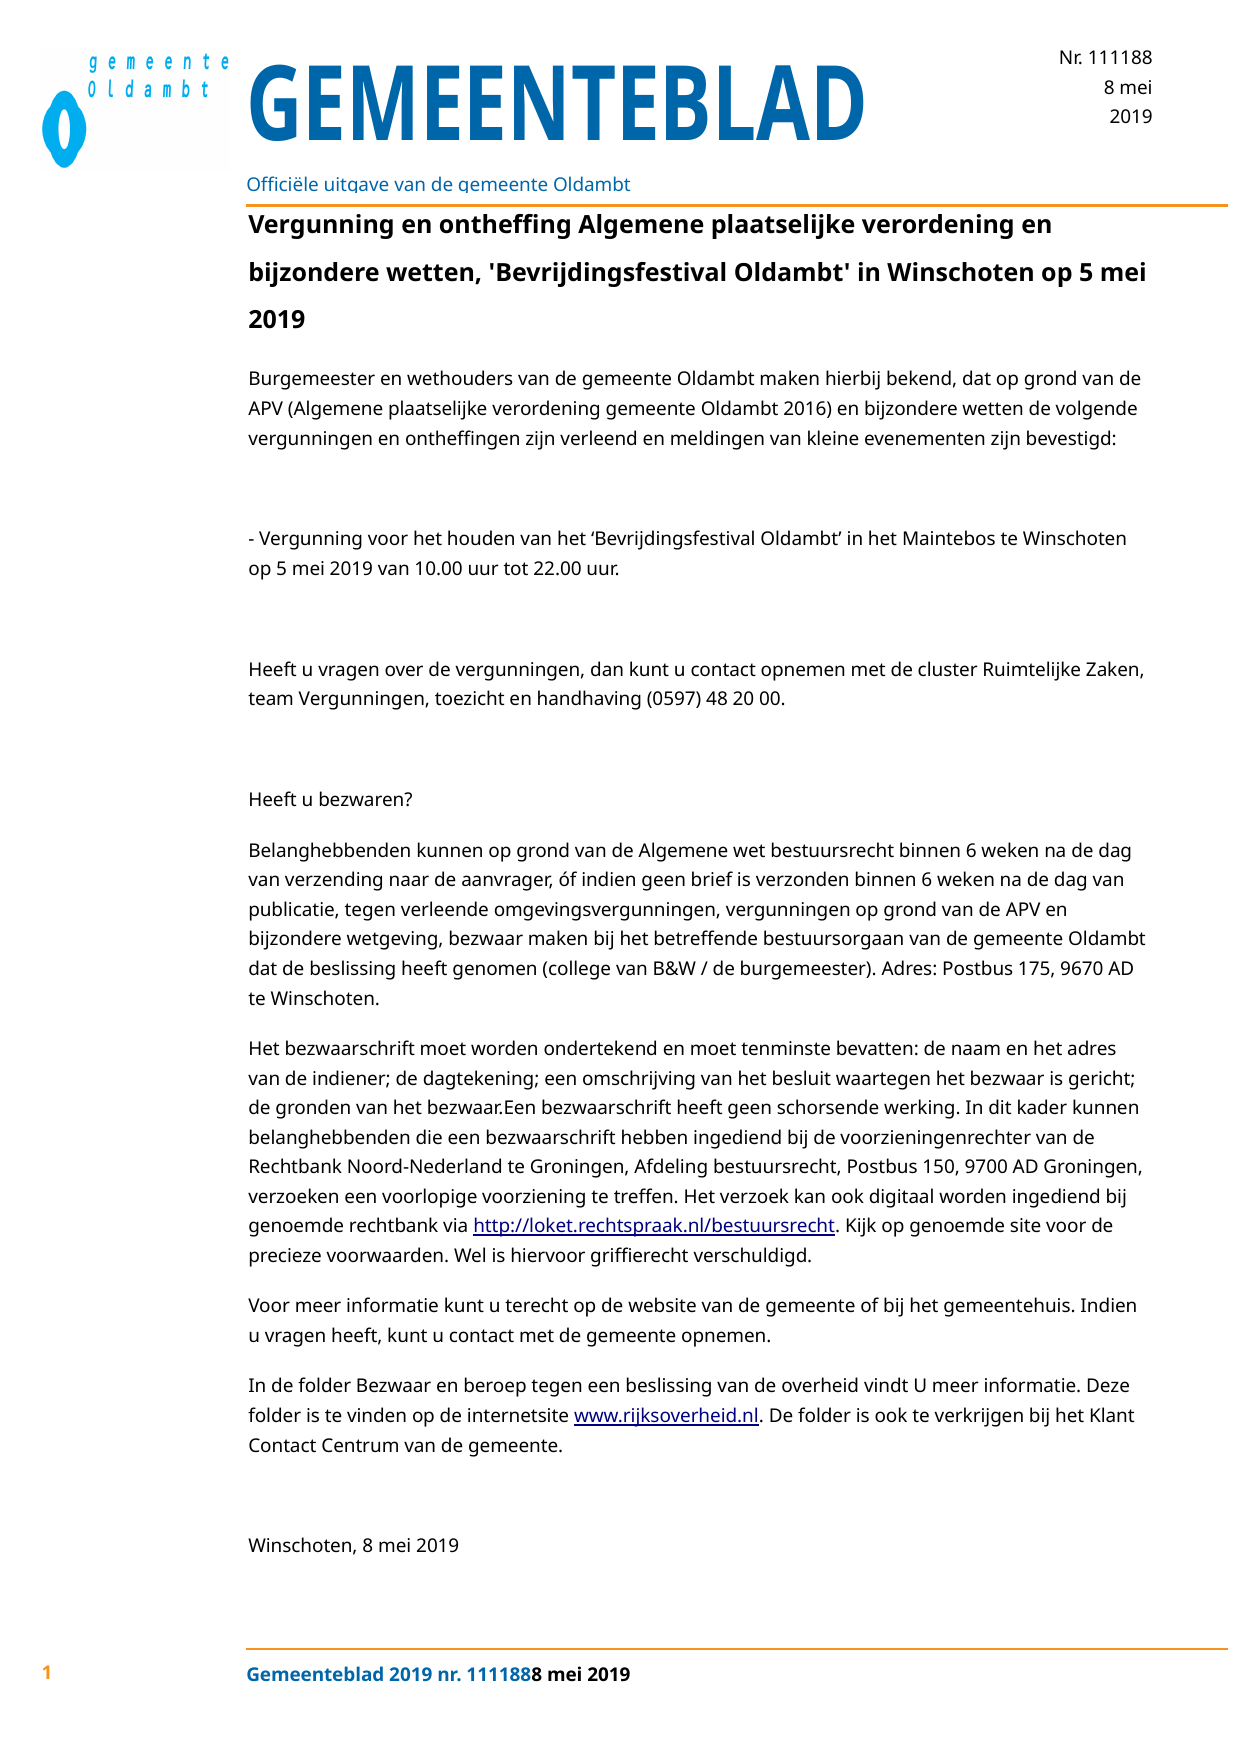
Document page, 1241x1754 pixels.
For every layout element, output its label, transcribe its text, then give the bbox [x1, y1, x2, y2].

text Heeft u bezwaren? [248, 786, 1152, 812]
text Heeft u vragen over de vergunningen, dan kunt u contact opnemen met de cluster Ruimtelijke Zaken, team Vergunningen, toezicht en handhaving (0597) 48 20 00. [248, 656, 1152, 711]
text Voor meer informatie kunt u terecht op de website van de gemeente of bij het gemeentehuis. Indien u vragen heeft, kunt u contact met de gemeente opnemen. [248, 1293, 1152, 1348]
text Vergunning en ontheffing Algemene plaatselijke verordening en bijzondere wetten, 'Bevrijdingsfestival Oldambt' in Winschoten op 5 mei 2019 [248, 207, 1152, 336]
picture [41, 47, 231, 172]
text Belanghebbenden kunnen op grond van de Algemene wet bestuursrecht binnen 6 weken na de dag van verzending naar de aanvrager, óf indien geen brief is verzonden binnen 6 weken na de dag van publicatie, tegen verleende omgevingsvergunningen, vergunningen op grond van de APV en bijzondere wetgeving, bezwaar maken bij het betreffende bestuursorgaan van de gemeente Oldambt dat de beslissing heeft genomen (college van B&W / de burgemeester). Adres: Postbus 175, 9670 AD te Winschoten. [248, 837, 1152, 1010]
text Burgemeester en wethouders van de gemeente Oldambt maken hierbij bekend, dat op grond van de APV (Algemene plaatselijke verordening gemeente Oldambt 2016) en bijzondere wetten de volgende vergunningen en ontheffingen zijn verleend en meldingen van kleine evenementen zijn bevestigd: [248, 366, 1152, 450]
text - Vergunning voor het houden van het ‘Bevrijdingsfestival Oldambt’ in het Maintebos te Winschoten op 5 mei 2019 van 10.00 uur tot 22.00 uur. [248, 526, 1152, 581]
text Winschoten, 8 mei 2019 [248, 1533, 1152, 1558]
text In de folder Bezwaar en beroep tegen een beslissing van de overheid vindt U meer informatie. Deze folder is te vinden op de internetsite www.rijksoverheid.nl. De folder is ook te verkrijgen bij het Klant Contact Centrum van de gemeente. [248, 1373, 1152, 1457]
text Het bezwaarschrift moet worden ondertekend en moet tenminste bevatten: de naam en het adres van de indiener; de dagtekening; een omschrijving van het besluit waartegen het bezwaar is gericht; de gronden van het bezwaar.Een bezwaarschrift heeft geen schorsende werking. In dit kader kunnen belanghebbenden die een bezwaarschrift hebben ingediend bij de voorzieningenrechter van de Rechtbank Noord-Nederland te Groningen, Afdeling bestuursrecht, Postbus 150, 9700 AD Groningen, verzoeken een voorlopige voorziening te treffen. Het verzoek kan ook digitaal worden ingediend bij genoemde rechtbank via http://loket.rechtspraak.nl/bestuursrecht. Kijk op genoemde site voor de precieze voorwaarden. Wel is hiervoor griffierecht verschuldigd. [248, 1035, 1152, 1268]
